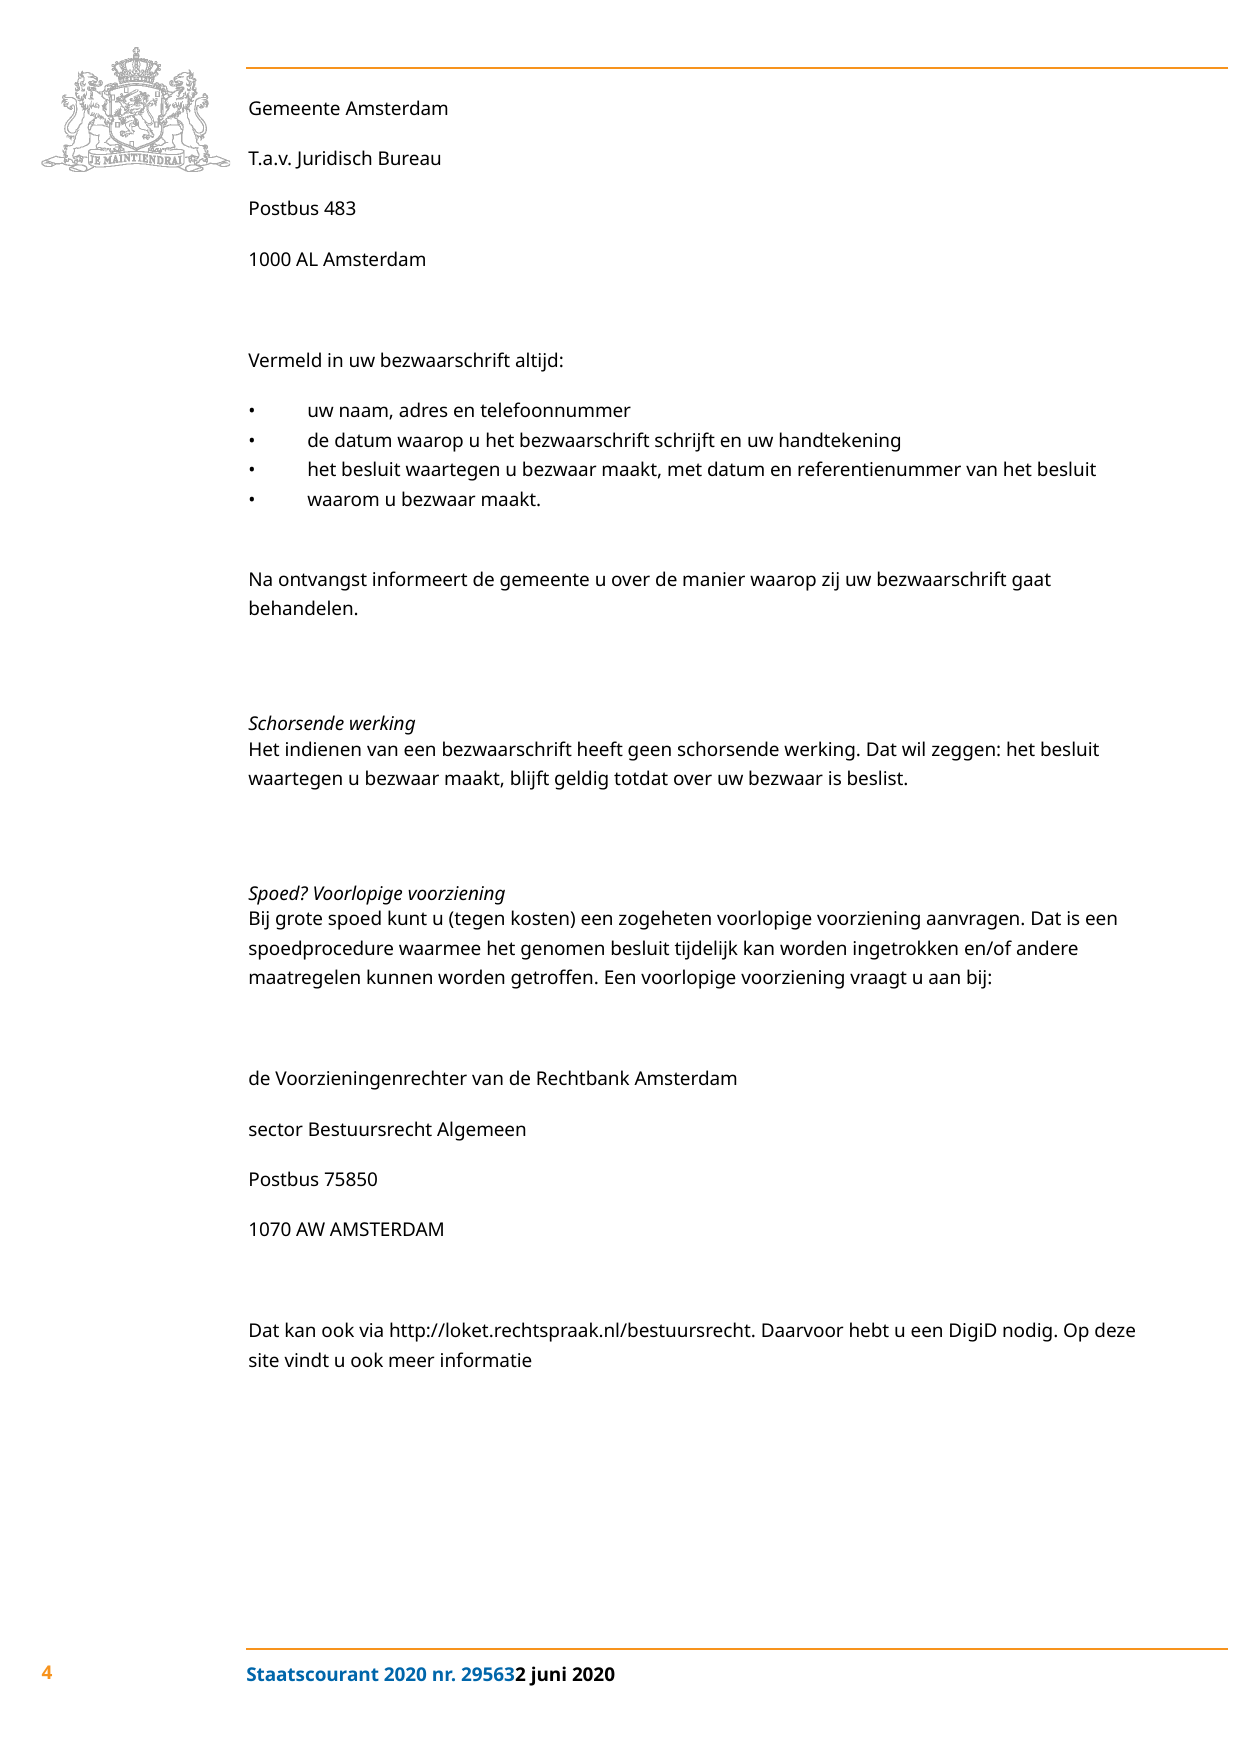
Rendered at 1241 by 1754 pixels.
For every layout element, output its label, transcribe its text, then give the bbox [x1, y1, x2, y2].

list waarom u bezwaar maakt. [248, 486, 1152, 512]
list het besluit waartegen u bezwaar maakt, met datum en referentienummer van het besluit [248, 456, 1152, 482]
text Spoed? Voorlopige voorziening [248, 880, 1152, 905]
text T.a.v. Juridisch Bureau [248, 145, 1152, 171]
text Na ontvangst informeert de gemeente u over de manier waarop zij uw bezwaarschrift gaat behandelen. [248, 566, 1152, 621]
text Schorsende werking [248, 710, 1152, 736]
text Het indienen van een bezwaarschrift heeft geen schorsende werking. Dat wil zeggen: het besluit waartegen u bezwaar maakt, blijft geldig totdat over uw bezwaar is beslist. [248, 736, 1152, 791]
picture [41, 47, 231, 172]
text Dat kan ook via http://loket.rechtspraak.nl/bestuursrecht. Daarvoor hebt u een DigiD nodig. Op deze site vindt u ook meer informatie [248, 1317, 1152, 1373]
text Postbus 483 [248, 196, 1152, 221]
list uw naam, adres en telefoonnummer [248, 397, 1152, 423]
text 1070 AW AMSTERDAM [248, 1217, 1152, 1242]
text Gemeente Amsterdam [248, 95, 1152, 121]
text sector Bestuursrecht Algemeen [248, 1116, 1152, 1142]
text Postbus 75850 [248, 1166, 1152, 1192]
text Vermeld in uw bezwaarschrift altijd: [248, 347, 1152, 373]
text Bij grote spoed kunt u (tegen kosten) een zogeheten voorlopige voorziening aanvragen. Dat is een spoedprocedure waarmee het genomen besluit tijdelijk kan worden ingetrokken en/of andere maatregelen kunnen worden getroffen. Een voorlopige voorziening vraagt u aan bij: [248, 905, 1152, 990]
text de Voorzieningenrechter van de Rechtbank Amsterdam [248, 1065, 1152, 1091]
list de datum waarop u het bezwaarschrift schrijft en uw handtekening [248, 427, 1152, 453]
text 1000 AL Amsterdam [248, 246, 1152, 272]
